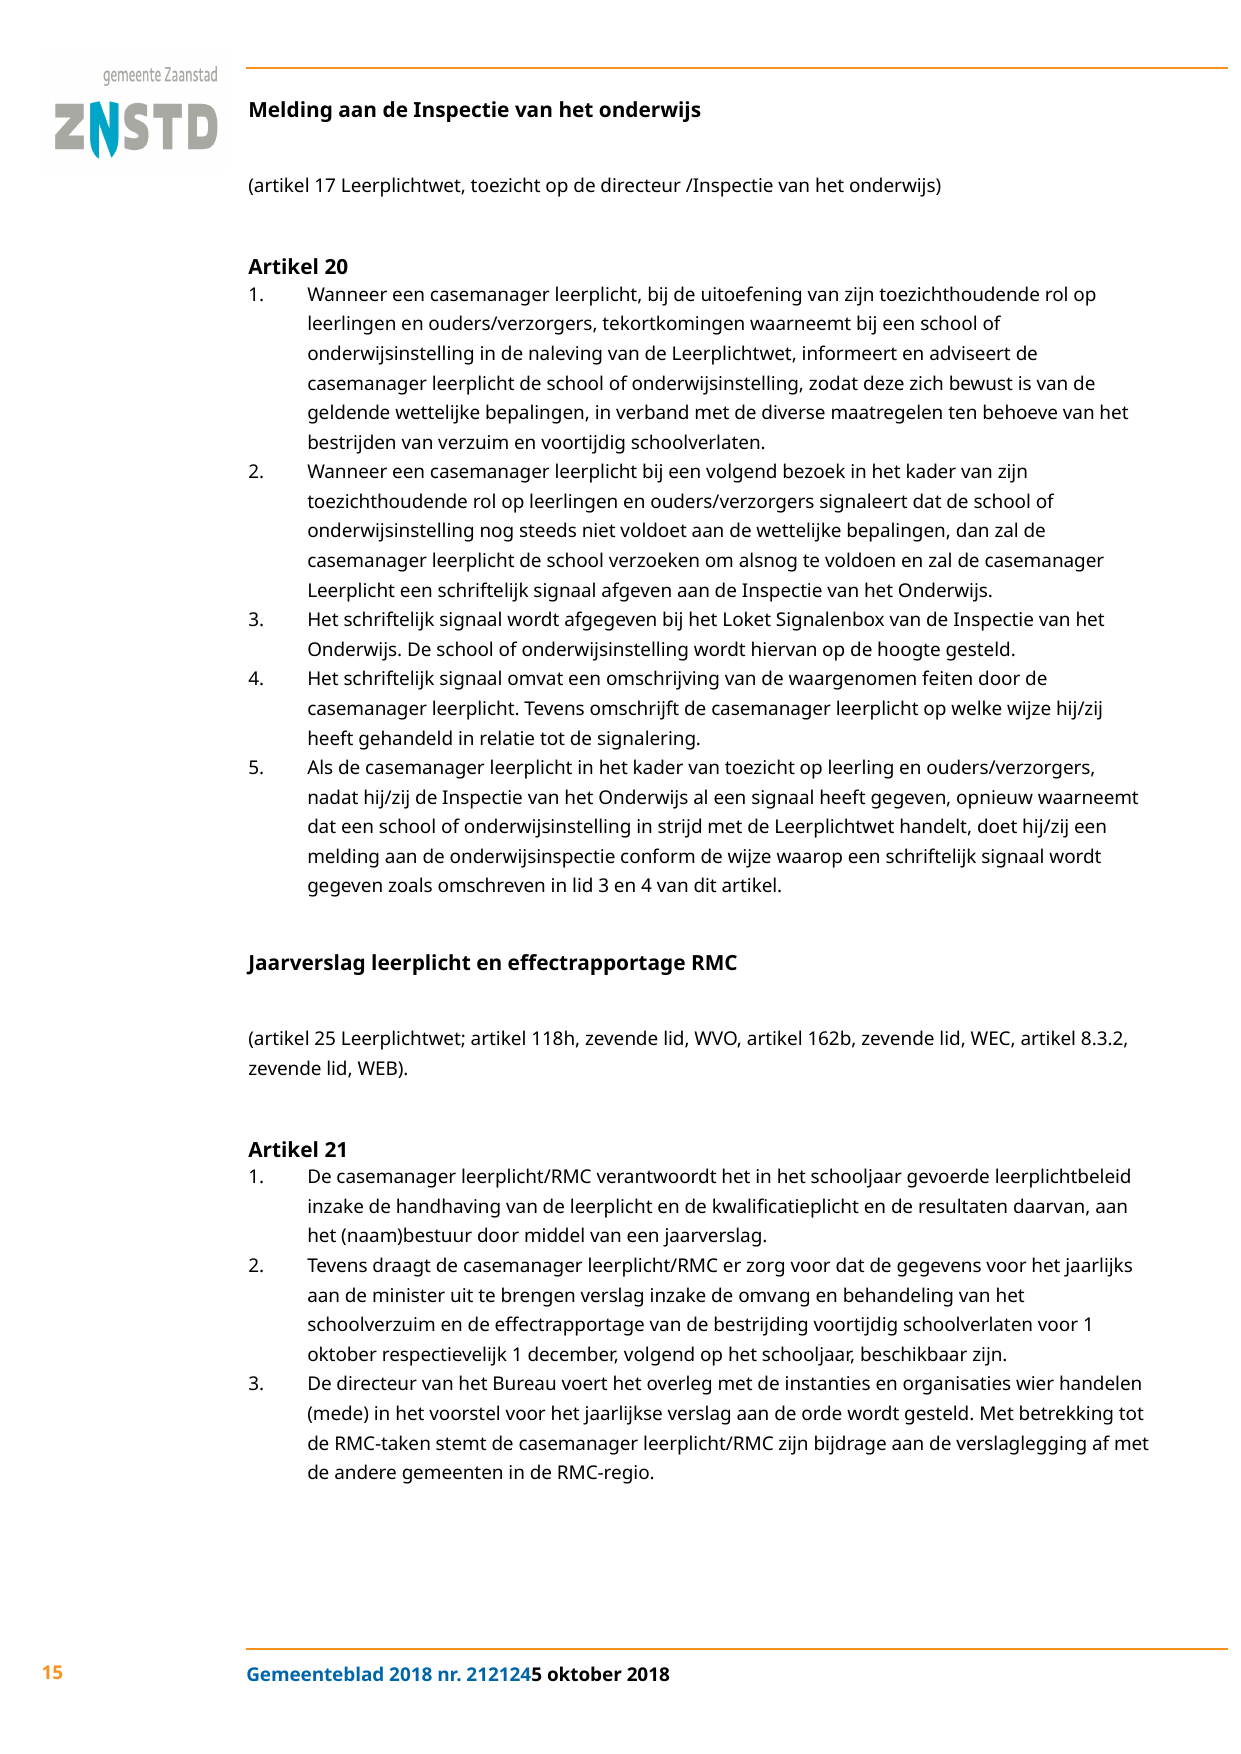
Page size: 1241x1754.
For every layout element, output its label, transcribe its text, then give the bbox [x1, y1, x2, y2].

list Als de casemanager leerplicht in het kader van toezicht op leerling en ouders/verzorgers, nadat hij/zij de Inspectie van het Onderwijs al een signaal heeft gegeven, opnieuw waarneemt dat een school of onderwijsinstelling in strijd met de Leerplichtwet handelt, doet hij/zij een melding aan de onderwijsinspectie conform de wijze waarop een schriftelijk signaal wordt gegeven zoals omschreven in lid 3 en 4 van dit artikel. [248, 754, 1152, 898]
list Wanneer een casemanager leerplicht bij een volgend bezoek in het kader van zijn toezichthoudende rol op leerlingen en ouders/verzorgers signaleert dat de school of onderwijsinstelling nog steeds niet voldoet aan de wettelijke bepalingen, dan zal de casemanager leerplicht de school verzoeken om alsnog te voldoen en zal de casemanager Leerplicht een schriftelijk signaal afgeven aan de Inspectie van het Onderwijs. [248, 458, 1152, 602]
text (artikel 25 Leerplichtwet; artikel 118h, zevende lid, WVO, artikel 162b, zevende lid, WEC, artikel 8.3.2, zevende lid, WEB). [248, 1026, 1152, 1081]
list Wanneer een casemanager leerplicht, bij de uitoefening van zijn toezichthoudende rol op leerlingen en ouders/verzorgers, tekortkomingen waarneemt bij een school of onderwijsinstelling in de naleving van de Leerplichtwet, informeert en adviseert de casemanager leerplicht de school of onderwijsinstelling, zodat deze zich bewust is van de geldende wettelijke bepalingen, in verband met de diverse maatregelen ten behoeve van het bestrijden van verzuim en voortijdig schoolverlaten. [248, 281, 1152, 454]
list Tevens draagt de casemanager leerplicht/RMC er zorg voor dat de gegevens voor het jaarlijks aan de minister uit te brengen verslag inzake de omvang en behandeling van het schoolverzuim en de effectrapportage van de bestrijding voortijdig schoolverlaten voor 1 oktober respectievelijk 1 december, volgend op het schooljaar, beschikbaar zijn. [248, 1252, 1152, 1367]
list Het schriftelijk signaal omvat een omschrijving van de waargenomen feiten door de casemanager leerplicht. Tevens omschrijft de casemanager leerplicht op welke wijze hij/zij heeft gehandeld in relatie tot de signalering. [248, 666, 1152, 750]
text (artikel 17 Leerplichtwet, toezicht op de directeur /Inspectie van het onderwijs) [248, 172, 1152, 198]
picture [41, 47, 231, 172]
text Artikel 21 [248, 1135, 1152, 1163]
list Het schriftelijk signaal wordt afgegeven bij het Loket Signalenbox van de Inspectie van het Onderwijs. De school of onderwijsinstelling wordt hiervan op de hoogte gesteld. [248, 606, 1152, 662]
list De casemanager leerplicht/RMC verantwoordt het in het schooljaar gevoerde leerplichtbeleid inzake de handhaving van de leerplicht en de kwalificatieplicht en de resultaten daarvan, aan het (naam)bestuur door middel van een jaarverslag. [248, 1163, 1152, 1248]
list De directeur van het Bureau voert het overleg met de instanties en organisaties wier handelen (mede) in het voorstel voor het jaarlijkse verslag aan de orde wordt gesteld. Met betrekking tot de RMC-taken stemt de casemanager leerplicht/RMC zijn bijdrage aan de verslaglegging af met de andere gemeenten in de RMC-regio. [248, 1371, 1152, 1485]
text Melding aan de Inspectie van het onderwijs [248, 95, 1152, 123]
text Artikel 20 [248, 252, 1152, 281]
text Jaarverslag leerplicht en effectrapportage RMC [248, 948, 1152, 976]
